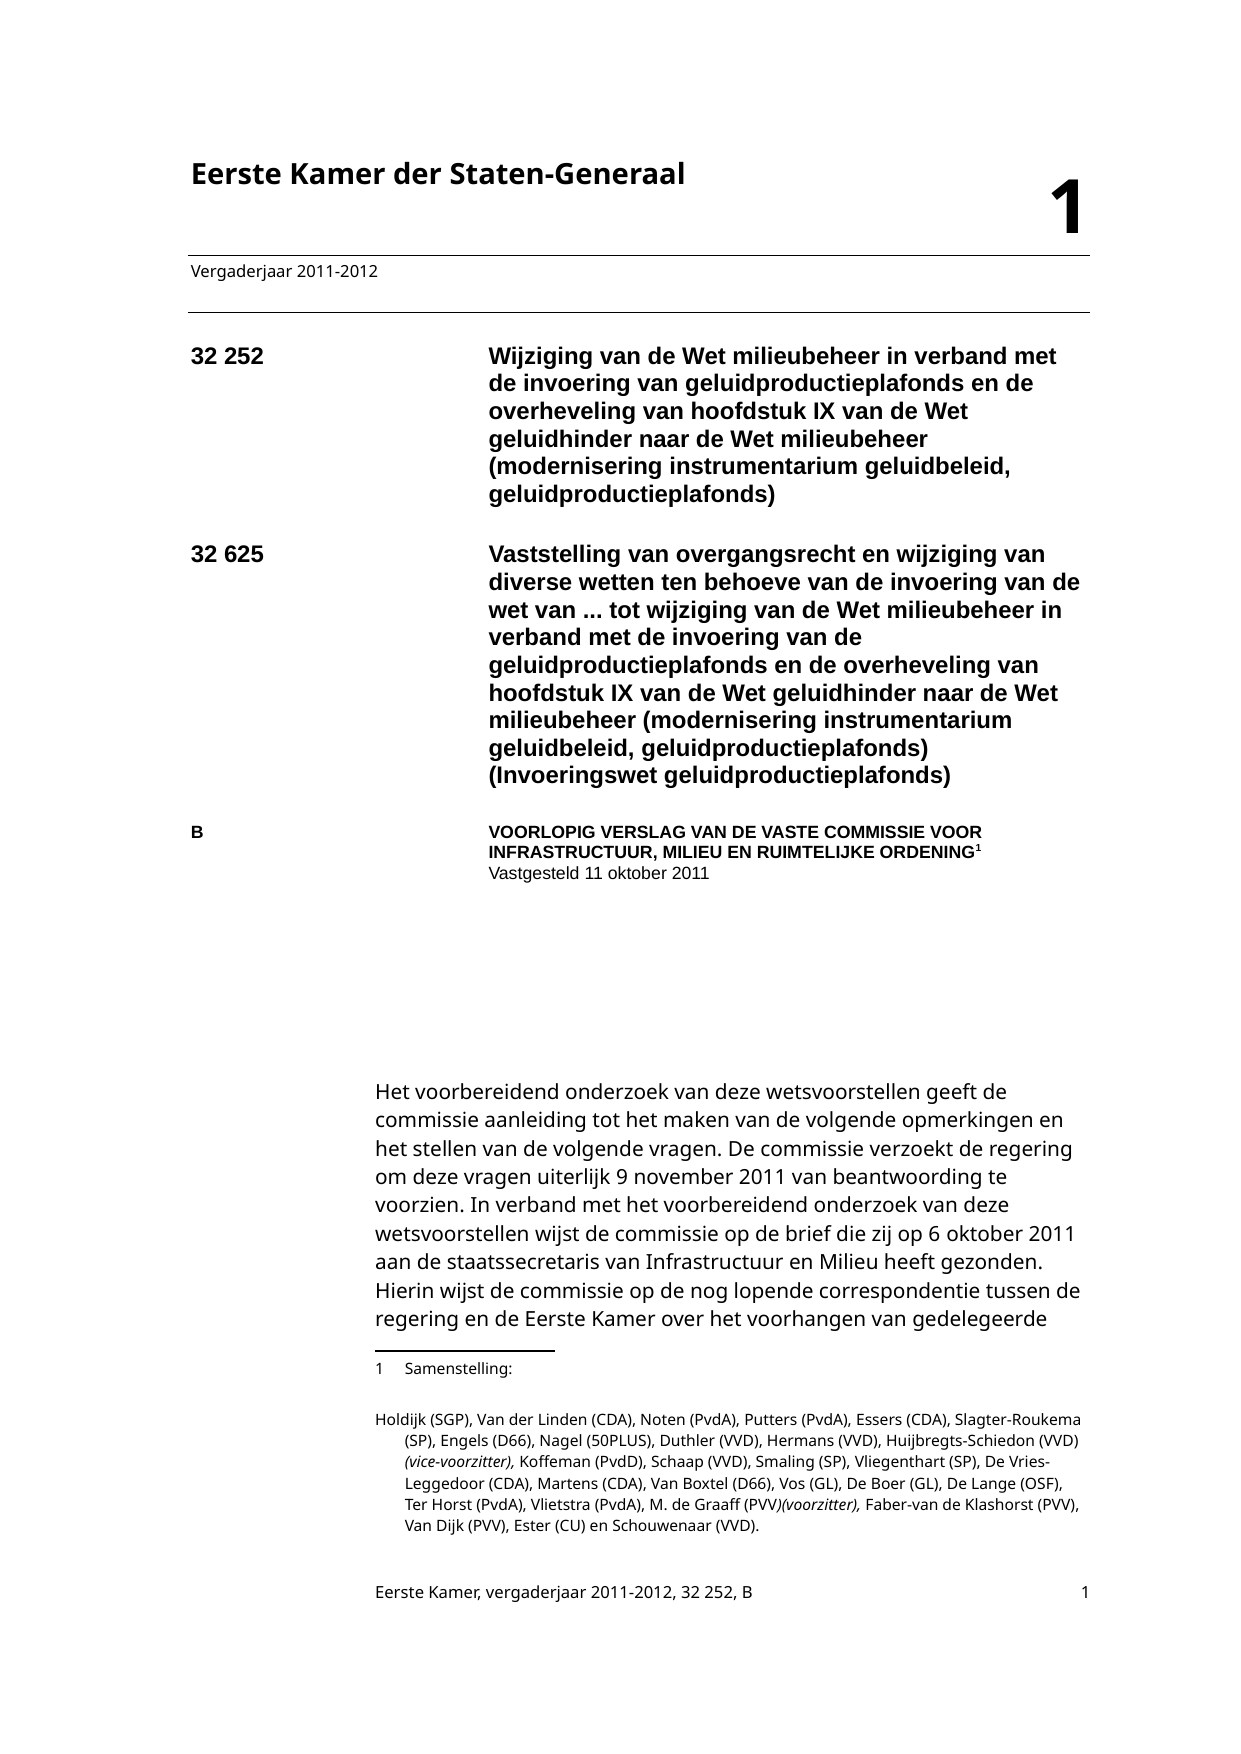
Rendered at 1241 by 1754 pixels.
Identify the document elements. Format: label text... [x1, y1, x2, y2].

table_cell Wijziging van de Wet milieubeheer in verband met de invoering van geluidproductieplafonds en de overheveling van hoofdstuk IX van de Wet geluidhinder naar de Wet milieubeheer (modernisering instrumentarium geluidbeleid, geluidproductieplafonds) [485, 339, 1090, 537]
table_cell VOORLOPIG VERSLAG VAN DE VASTE COMMISSIE VOOR INFRASTRUCTUUR, MILIEU EN RUIMTELIJKE ORDENING Vastgesteld 11 oktober 2011 [485, 819, 1090, 958]
table_cell B [188, 819, 485, 958]
table_cell 32 252 [188, 339, 485, 537]
table_cell Vergaderjaar 2011-2012 [188, 256, 485, 312]
table_cell 32 625 [188, 538, 485, 819]
table_header 1 [910, 150, 1090, 255]
table_cell [188, 313, 485, 339]
table_cell [485, 313, 1090, 339]
text Het voorbereidend onderzoek van deze wetsvoorstellen geeft de commissie aanleiding tot het maken van de volgende opmerkingen en het stellen van de volgende vragen. De commissie verzoekt de regering om deze vragen uiterlijk 9 november 2011 van beantwoording te voorzien. In verband met het voorbereidend onderzoek van deze wetsvoorstellen wijst de commissie op de brief die zij op 6 oktober 2011 aan de staatssecretaris van Infrastructuur en Milieu heeft gezonden. Hierin wijst de commissie op de nog lopende correspondentie tussen de regering en de Eerste Kamer over het voorhangen van gedelegeerde [375, 1077, 1090, 1333]
table_cell [485, 256, 1090, 312]
table_cell Vaststelling van overgangsrecht en wijziging van diverse wetten ten behoeve van de invoering van de wet van ... tot wijziging van de Wet milieubeheer in verband met de invoering van de geluidproductieplafonds en de overheveling van hoofdstuk IX van de Wet geluidhinder naar de Wet milieubeheer (modernisering instrumentarium geluidbeleid, geluidproductieplafonds) (Invoeringswet geluidproductieplafonds) [485, 538, 1090, 819]
table_header Eerste Kamer der Staten-Generaal [188, 150, 909, 255]
